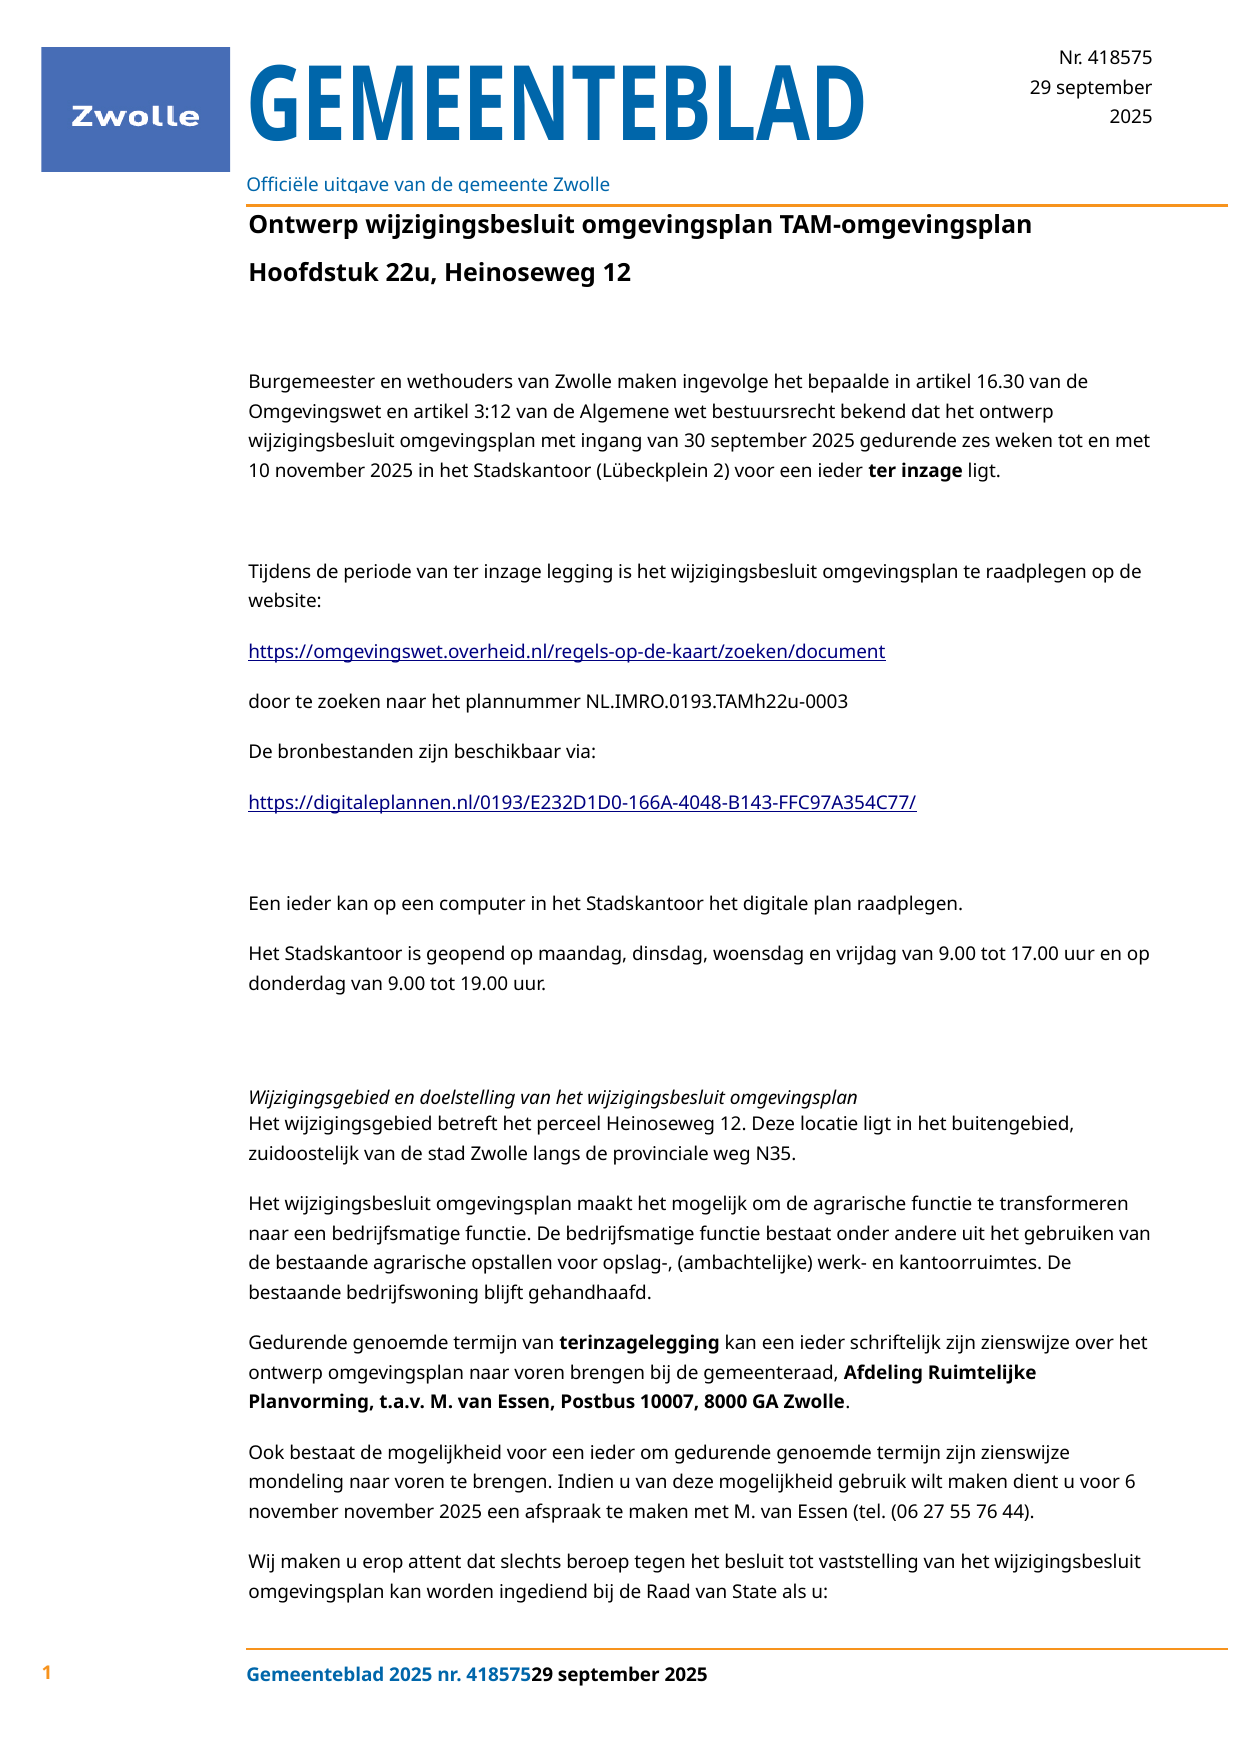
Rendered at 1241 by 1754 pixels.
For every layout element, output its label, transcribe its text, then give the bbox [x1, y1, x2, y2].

text Het wijzigingsgebied betreft het perceel Heinoseweg 12. Deze locatie ligt in het buitengebied, zuidoostelijk van de stad Zwolle langs de provinciale weg N35. [248, 1110, 1152, 1165]
text De bronbestanden zijn beschikbaar via: [248, 739, 1152, 764]
text Wij maken u erop attent dat slechts beroep tegen het besluit tot vaststelling van het wijzigingsbesluit omgevingsplan kan worden ingediend bij de Raad van State als u: [248, 1548, 1152, 1604]
text Het Stadskantoor is geopend op maandag, dinsdag, woensdag en vrijdag van 9.00 tot 17.00 uur en op donderdag van 9.00 tot 19.00 uur. [248, 940, 1152, 996]
text Burgemeester en wethouders van Zwolle maken ingevolge het bepaalde in artikel 16.30 van de Omgevingswet en artikel 3:12 van de Algemene wet bestuursrecht bekend dat het ontwerp wijzigingsbesluit omgevingsplan met ingang van 30 september 2025 gedurende zes weken tot en met 10 november 2025 in het Stadskantoor (Lübeckplein 2) voor een ieder ter inzage ligt. [248, 368, 1152, 483]
text Ontwerp wijzigingsbesluit omgevingsplan TAM-omgevingsplan Hoofdstuk 22u, Heinoseweg 12 [248, 207, 1152, 288]
text Het wijzigingsbesluit omgevingsplan maakt het mogelijk om de agrarische functie te transformeren naar een bedrijfsmatige functie. De bedrijfsmatige functie bestaat onder andere uit het gebruiken van de bestaande agrarische opstallen voor opslag-, (ambachtelijke) werk- en kantoorruimtes. De bestaande bedrijfswoning blijft gehandhaafd. [248, 1190, 1152, 1304]
text https://digitaleplannen.nl/0193/E232D1D0-166A-4048-B143-FFC97A354C77/ [248, 789, 1152, 815]
text door te zoeken naar het plannummer NL.IMRO.0193.TAMh22u-0003 [248, 688, 1152, 714]
text Gedurende genoemde termijn van terinzagelegging kan een ieder schriftelijk zijn zienswijze over het ontwerp omgevingsplan naar voren brengen bij de gemeenteraad, Afdeling Ruimtelijke Planvorming, t.a.v. M. van Essen, Postbus 10007, 8000 GA Zwolle. [248, 1329, 1152, 1414]
text Ook bestaat de mogelijkheid voor een ieder om gedurende genoemde termijn zijn zienswijze mondeling naar voren te brengen. Indien u van deze mogelijkheid gebruik wilt maken dient u voor 6 november november 2025 een afspraak te maken met M. van Essen (tel. (06 27 55 76 44). [248, 1439, 1152, 1524]
text https://omgevingswet.overheid.nl/regels-op-de-kaart/zoeken/document [248, 638, 1152, 664]
text Wijzigingsgebied en doelstelling van het wijzigingsbesluit omgevingsplan [248, 1084, 1152, 1110]
text Een ieder kan op een computer in het Stadskantoor het digitale plan raadplegen. [248, 890, 1152, 916]
text Tijdens de periode van ter inzage legging is het wijzigingsbesluit omgevingsplan te raadplegen op de website: [248, 558, 1152, 613]
picture [41, 47, 231, 172]
